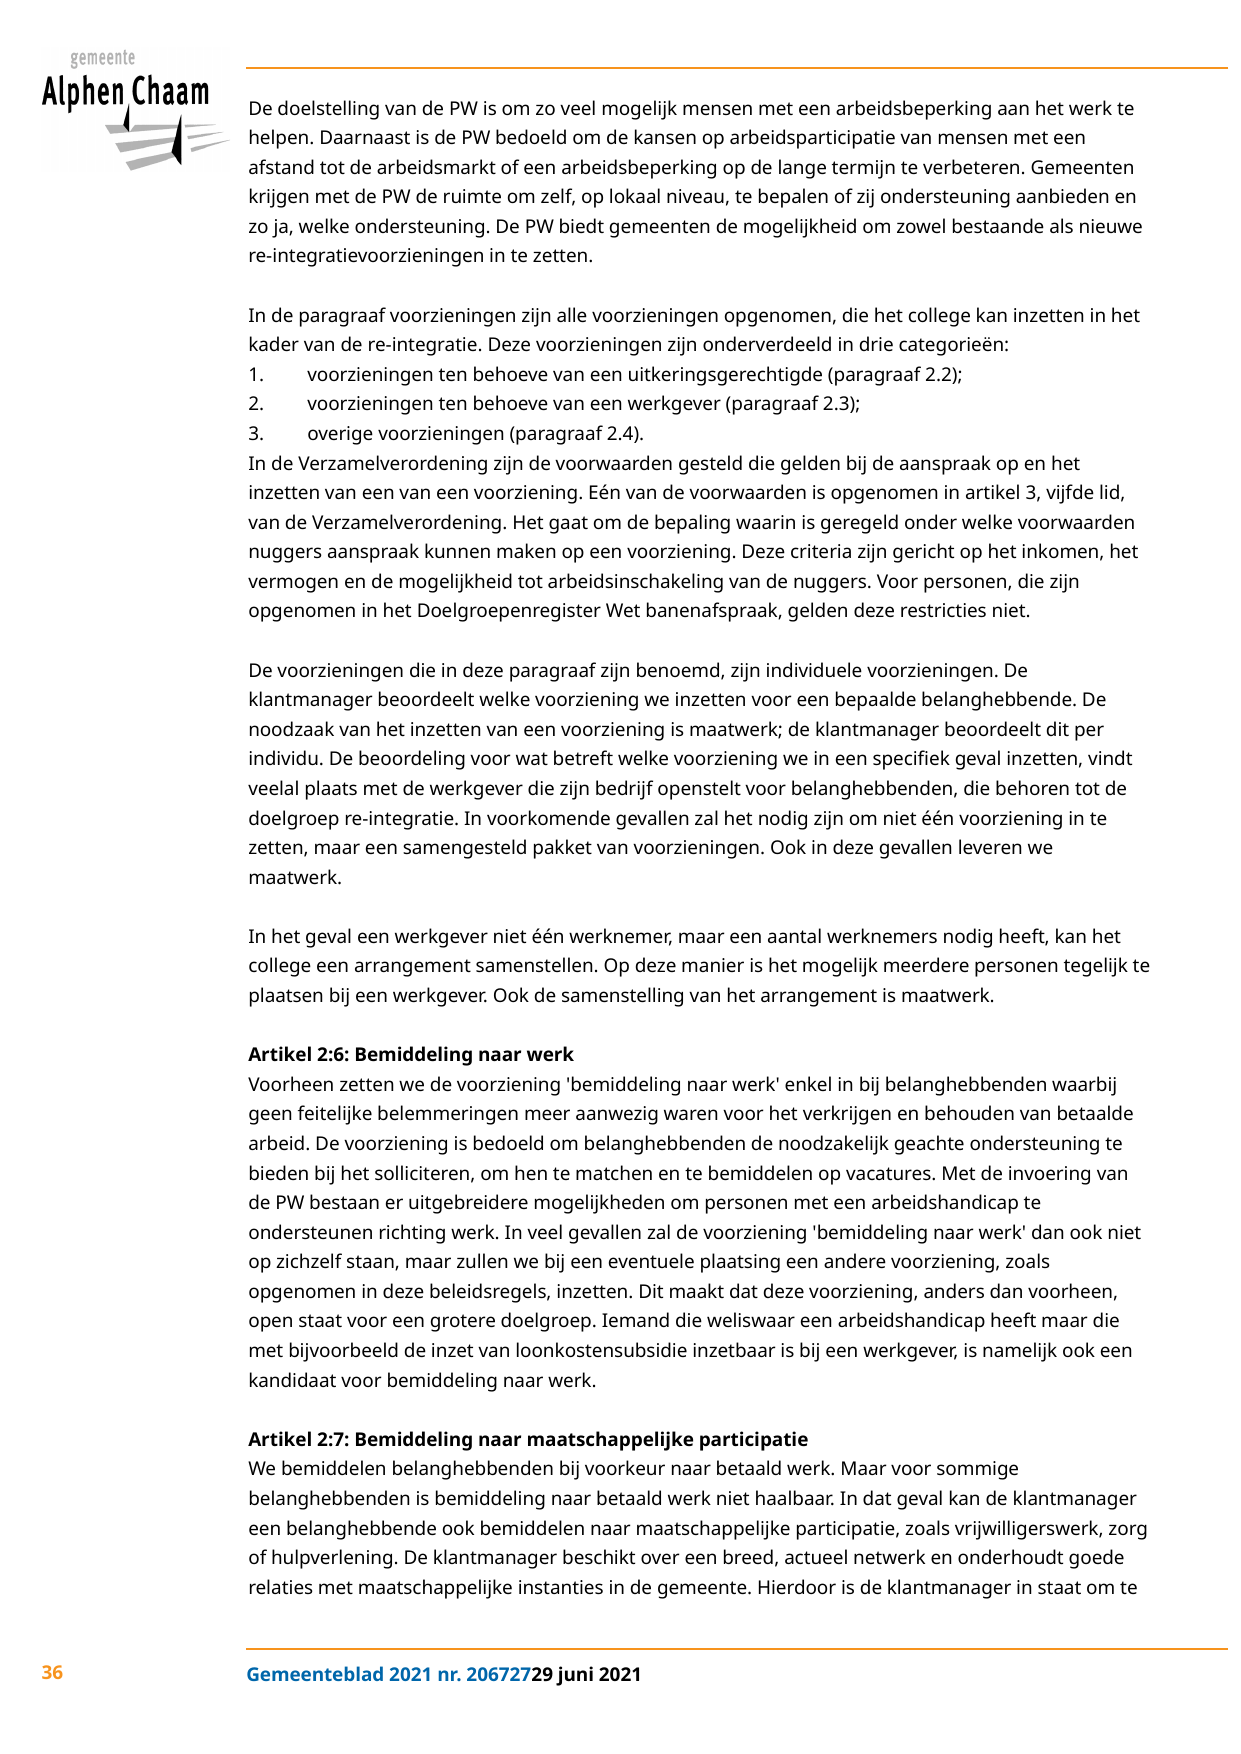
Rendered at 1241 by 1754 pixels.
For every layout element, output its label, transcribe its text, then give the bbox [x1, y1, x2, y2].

text De voorzieningen die in deze paragraaf zijn benoemd, zijn individuele voorzieningen. De klantmanager beoordeelt welke voorziening we inzetten voor een bepaalde belanghebbende. De noodzaak van het inzetten van een voorziening is maatwerk; de klantmanager beoordeelt dit per individu. De beoordeling voor wat betreft welke voorziening we in een specifiek geval inzetten, vindt veelal plaats met de werkgever die zijn bedrijf openstelt voor belanghebbenden, die behoren tot de doelgroep re-integratie. In voorkomende gevallen zal het nodig zijn om niet één voorziening in te zetten, maar een samengesteld pakket van voorzieningen. Ook in deze gevallen leveren we maatwerk. [248, 657, 1152, 890]
text De doelstelling van de PW is om zo veel mogelijk mensen met een arbeidsbeperking aan het werk te helpen. Daarnaast is de PW bedoeld om de kansen op arbeidsparticipatie van mensen met een afstand tot de arbeidsmarkt of een arbeidsbeperking op de lange termijn te verbeteren. Gemeenten krijgen met de PW de ruimte om zelf, op lokaal niveau, te bepalen of zij ondersteuning aanbieden en zo ja, welke ondersteuning. De PW biedt gemeenten de mogelijkheid om zowel bestaande als nieuwe re-integratievoorzieningen in te zetten. [248, 95, 1152, 268]
list voorzieningen ten behoeve van een uitkeringsgerechtigde (paragraaf 2.2); [248, 361, 1152, 387]
list overige voorzieningen (paragraaf 2.4). [248, 420, 1152, 446]
text In de paragraaf voorzieningen zijn alle voorzieningen opgenomen, die het college kan inzetten in het kader van de re-integratie. Deze voorzieningen zijn onderverdeeld in drie categorieën: [248, 302, 1152, 357]
text Artikel 2:7: Bemiddeling naar maatschappelijke participatie [248, 1426, 1152, 1452]
picture [41, 47, 231, 172]
list voorzieningen ten behoeve van een werkgever (paragraaf 2.3); [248, 391, 1152, 416]
text Voorheen zetten we de voorziening 'bemiddeling naar werk' enkel in bij belanghebbenden waarbij geen feitelijke belemmeringen meer aanwezig waren voor het verkrijgen en behouden van betaalde arbeid. De voorziening is bedoeld om belanghebbenden de noodzakelijk geachte ondersteuning te bieden bij het solliciteren, om hen te matchen en te bemiddelen op vacatures. Met de invoering van de PW bestaan er uitgebreidere mogelijkheden om personen met een arbeidshandicap te ondersteunen richting werk. In veel gevallen zal de voorziening 'bemiddeling naar werk' dan ook niet op zichzelf staan, maar zullen we bij een eventuele plaatsing een andere voorziening, zoals opgenomen in deze beleidsregels, inzetten. Dit maakt dat deze voorziening, anders dan voorheen, open staat voor een grotere doelgroep. Iemand die weliswaar een arbeidshandicap heeft maar die met bijvoorbeeld de inzet van loonkostensubsidie inzetbaar is bij een werkgever, is namelijk ook een kandidaat voor bemiddeling naar werk. [248, 1071, 1152, 1393]
text We bemiddelen belanghebbenden bij voorkeur naar betaald werk. Maar voor sommige belanghebbenden is bemiddeling naar betaald werk niet haalbaar. In dat geval kan de klantmanager een belanghebbende ook bemiddelen naar maatschappelijke participatie, zoals vrijwilligerswerk, zorg of hulpverlening. De klantmanager beschikt over een breed, actueel netwerk en onderhoudt goede relaties met maatschappelijke instanties in de gemeente. Hierdoor is de klantmanager in staat om te [248, 1456, 1152, 1600]
text In de Verzamelverordening zijn de voorwaarden gesteld die gelden bij de aanspraak op en het inzetten van een van een voorziening. Eén van de voorwaarden is opgenomen in artikel 3, vijfde lid, van de Verzamelverordening. Het gaat om de bepaling waarin is geregeld onder welke voorwaarden nuggers aanspraak kunnen maken op een voorziening. Deze criteria zijn gericht op het inkomen, het vermogen en de mogelijkheid tot arbeidsinschakeling van de nuggers. Voor personen, die zijn opgenomen in het Doelgroepenregister Wet banenafspraak, gelden deze restricties niet. [248, 450, 1152, 623]
text Artikel 2:6: Bemiddeling naar werk [248, 1041, 1152, 1067]
text In het geval een werkgever niet één werknemer, maar een aantal werknemers nodig heeft, kan het college een arrangement samenstellen. Op deze manier is het mogelijk meerdere personen tegelijk te plaatsen bij een werkgever. Ook de samenstelling van het arrangement is maatwerk. [248, 923, 1152, 1008]
